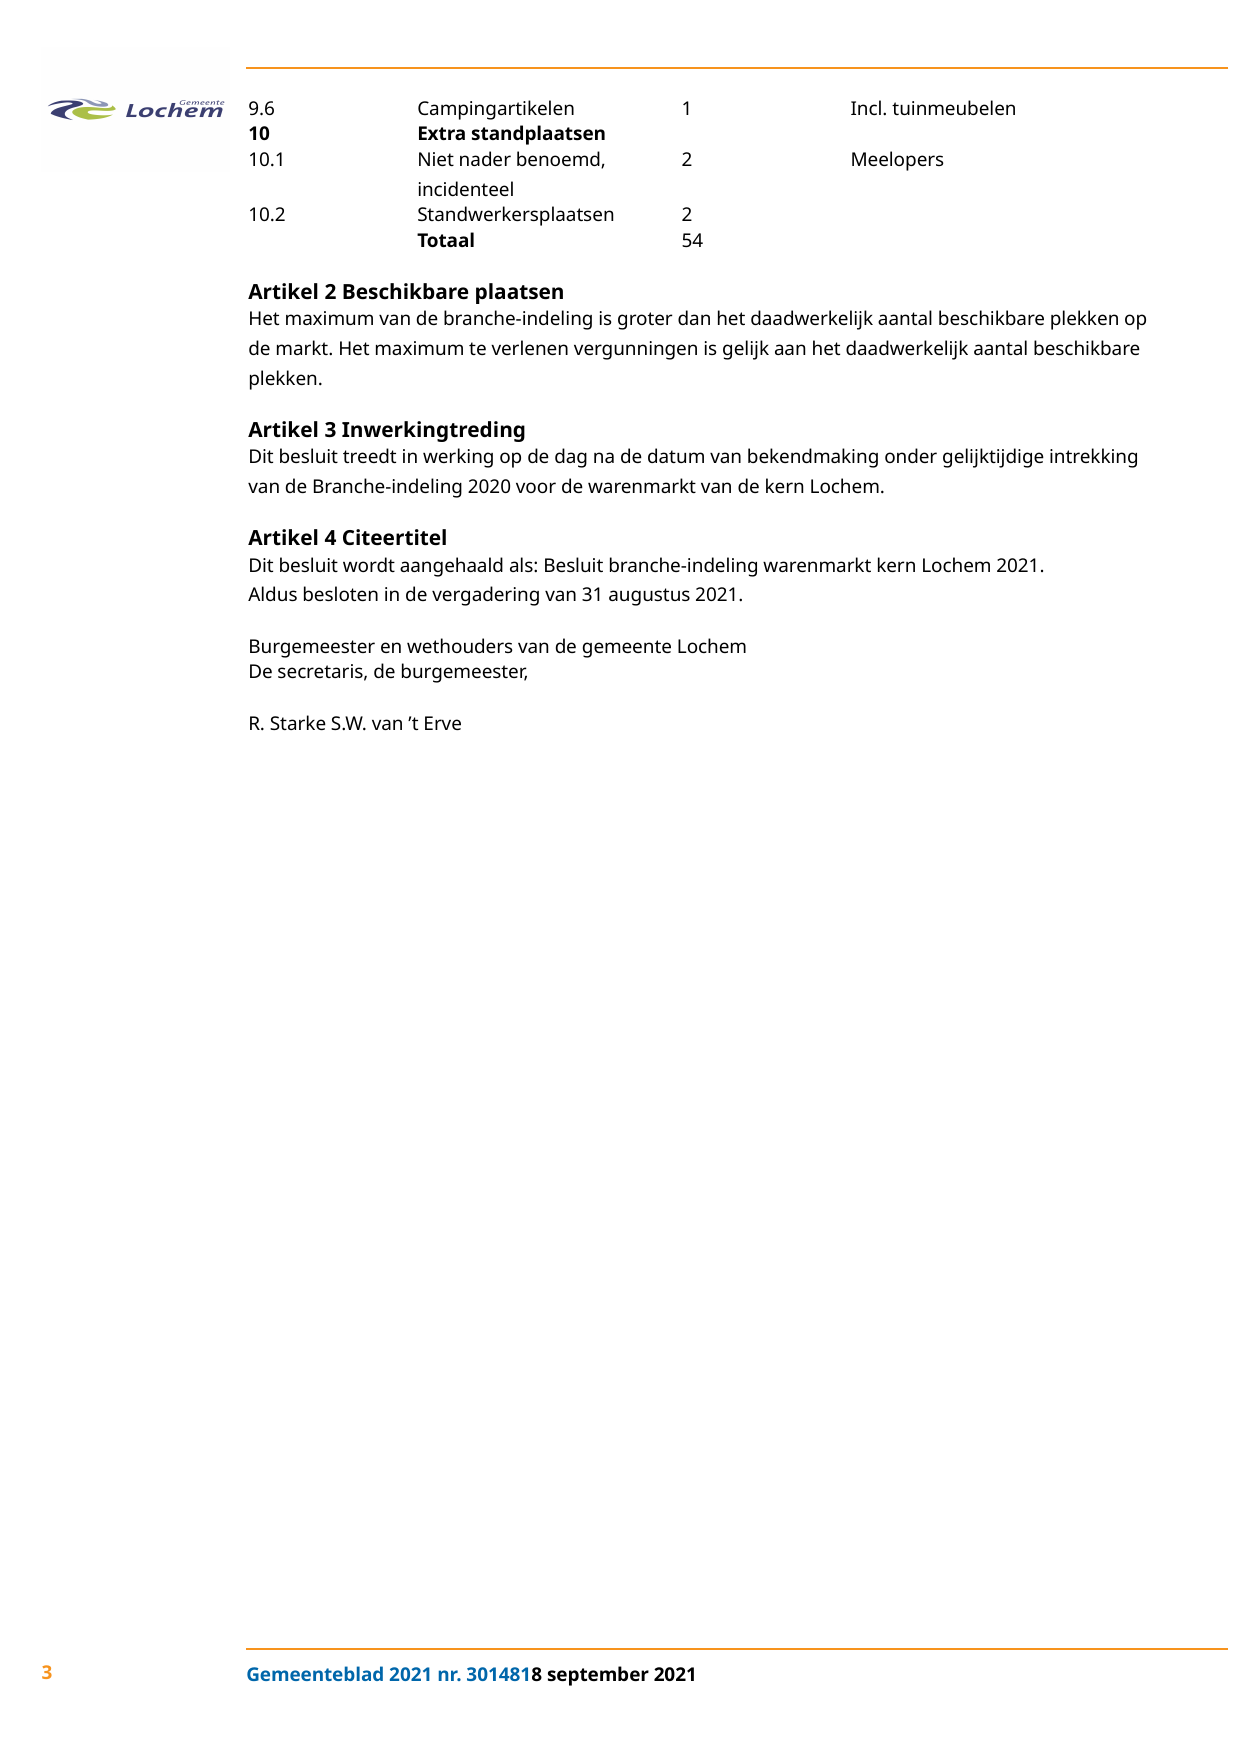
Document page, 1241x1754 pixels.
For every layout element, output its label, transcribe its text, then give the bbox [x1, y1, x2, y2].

text Burgemeester en wethouders van de gemeente Lochem [248, 633, 1152, 659]
text De secretaris, de burgemeester, [248, 659, 1152, 684]
text Aldus besloten in de vergadering van 31 augustus 2021. [248, 582, 1152, 607]
table_cell Totaal [417, 227, 681, 253]
table_cell 10 [248, 121, 417, 146]
text Artikel 2 Beschikbare plaatsen [248, 277, 1152, 306]
table_cell 1 [681, 95, 850, 121]
table_cell 9.6 [248, 95, 417, 121]
table_cell 10.1 [248, 146, 417, 202]
table_cell Niet nader benoemd, incidenteel [417, 146, 681, 202]
table_cell Standwerkersplaatsen [417, 202, 681, 227]
text Dit besluit treedt in werking op de dag na de datum van bekendmaking onder gelijktijdige intrekking van de Branche-indeling 2020 voor de warenmarkt van de kern Lochem. [248, 443, 1152, 499]
text Artikel 3 Inwerkingtreding [248, 415, 1152, 443]
table_cell Incl. tuinmeubelen [850, 95, 1152, 121]
picture [41, 47, 231, 172]
text Artikel 4 Citeertitel [248, 523, 1152, 552]
text R. Starke S.W. van ’t Erve [248, 710, 1152, 736]
text Dit besluit wordt aangehaald als: Besluit branche-indeling warenmarkt kern Lochem 2021. [248, 552, 1152, 578]
table_cell [248, 227, 417, 253]
table_cell 2 [681, 146, 850, 202]
table_cell [850, 202, 1152, 227]
table_cell Extra standplaatsen [417, 121, 1152, 146]
table_cell 10.2 [248, 202, 417, 227]
table_cell [850, 227, 1152, 253]
text Het maximum van de branche-indeling is groter dan het daadwerkelijk aantal beschikbare plekken op de markt. Het maximum te verlenen vergunningen is gelijk aan het daadwerkelijk aantal beschikbare plekken. [248, 306, 1152, 390]
table_cell 54 [681, 227, 850, 253]
table_cell Meelopers [850, 146, 1152, 202]
table_cell 2 [681, 202, 850, 227]
table_cell Campingartikelen [417, 95, 681, 121]
